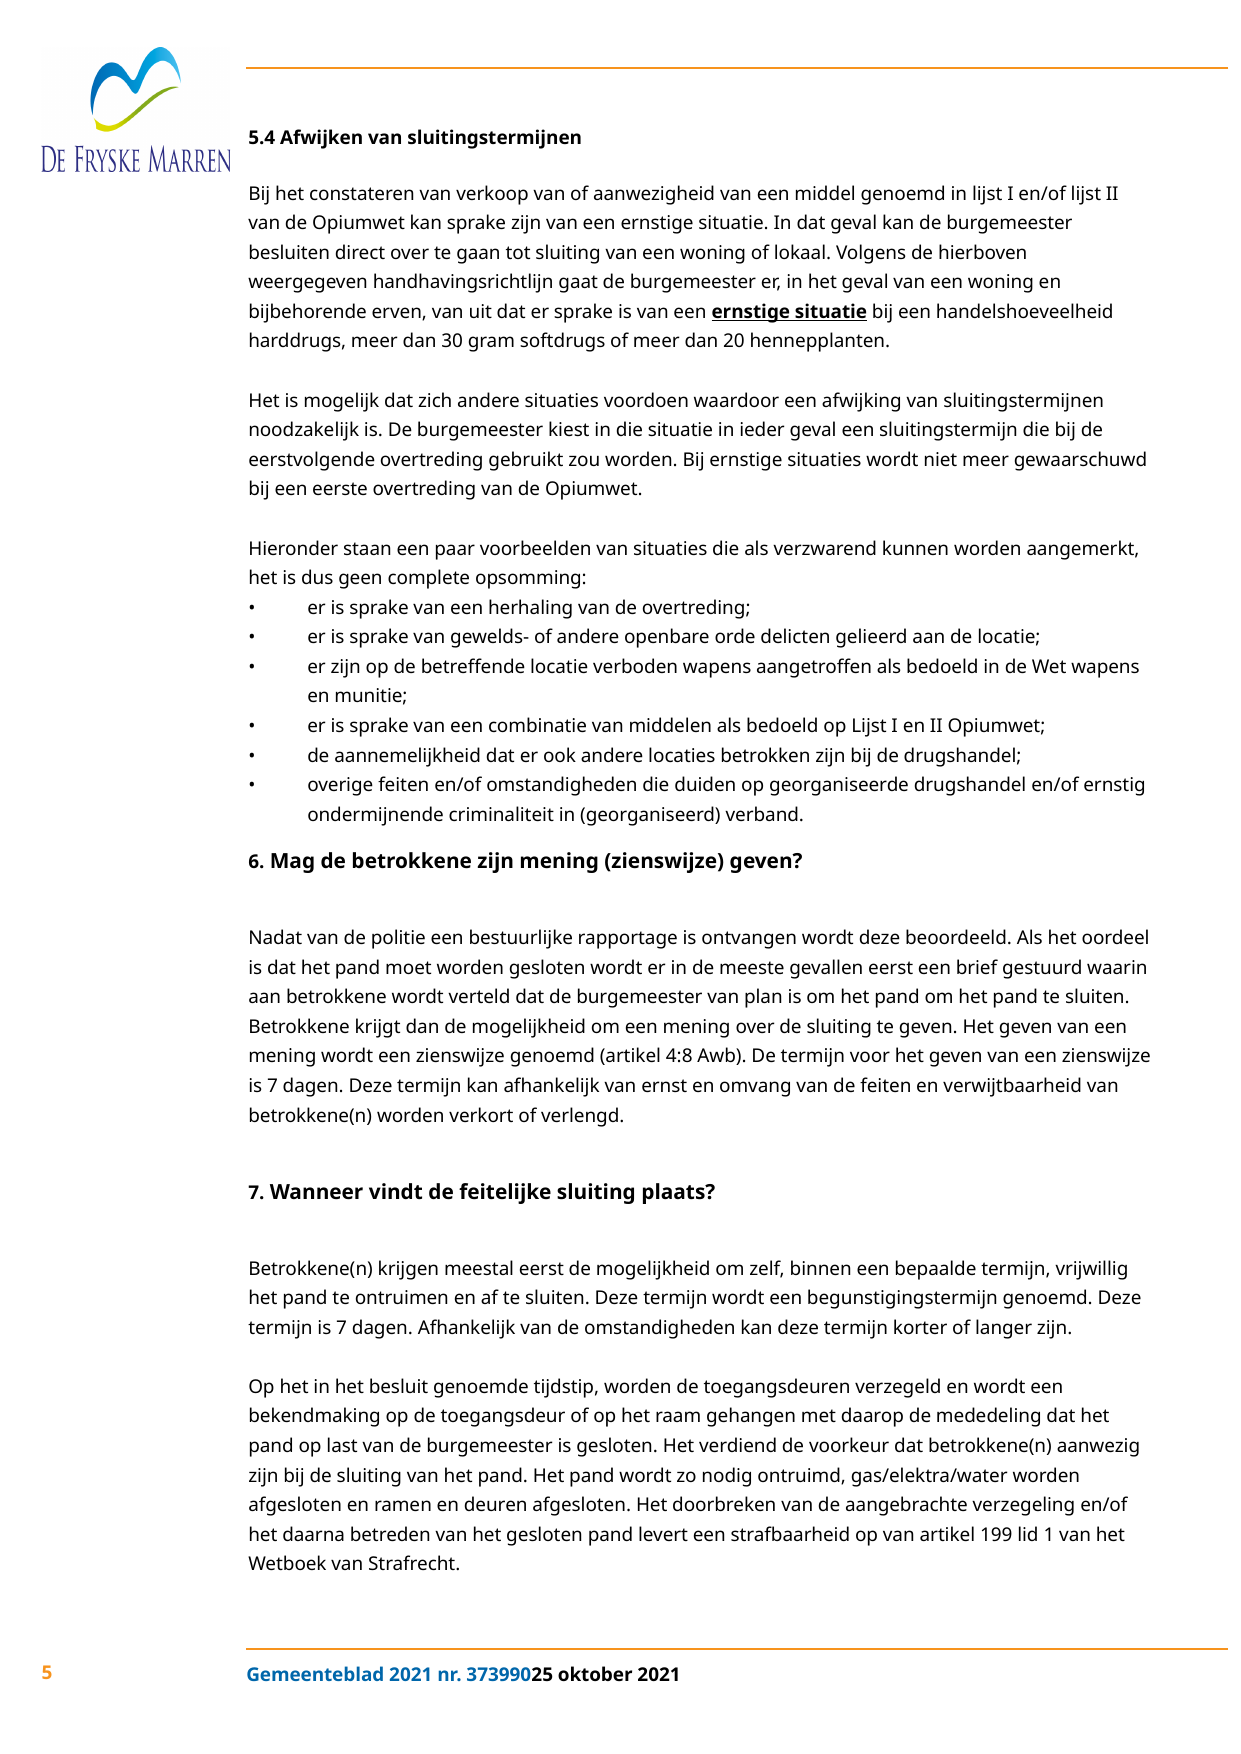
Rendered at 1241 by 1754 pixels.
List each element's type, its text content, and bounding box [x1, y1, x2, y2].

text Bij het constateren van verkoop van of aanwezigheid van een middel genoemd in lijst I en/of lijst II van de Opiumwet kan sprake zijn van een ernstige situatie. In dat geval kan de burgemeester besluiten direct over te gaan tot sluiting van een woning of lokaal. Volgens de hierboven weergegeven handhavingsrichtlijn gaat de burgemeester er, in het geval van een woning en bijbehorende erven, van uit dat er sprake is van een ernstige situatie bij een handelshoeveelheid harddrugs, meer dan 30 gram softdrugs of meer dan 20 hennepplanten. [248, 180, 1152, 353]
text Betrokkene(n) krijgen meestal eerst de mogelijkheid om zelf, binnen een bepaalde termijn, vrijwillig het pand te ontruimen en af te sluiten. Deze termijn wordt een begunstigingstermijn genoemd. Deze termijn is 7 dagen. Afhankelijk van de omstandigheden kan deze termijn korter of langer zijn. [248, 1255, 1152, 1339]
text Nadat van de politie een bestuurlijke rapportage is ontvangen wordt deze beoordeeld. Als het oordeel is dat het pand moet worden gesloten wordt er in de meeste gevallen eerst een brief gestuurd waarin aan betrokkene wordt verteld dat de burgemeester van plan is om het pand om het pand te sluiten. Betrokkene krijgt dan de mogelijkheid om een mening over de sluiting te geven. Het geven van een mening wordt een zienswijze genoemd (artikel 4:8 Awb). De termijn voor het geven van een zienswijze is 7 dagen. Deze termijn kan afhankelijk van ernst en omvang van de feiten en verwijtbaarheid van betrokkene(n) worden verkort of verlengd. [248, 924, 1152, 1127]
list overige feiten en/of omstandigheden die duiden op georganiseerde drugshandel en/of ernstig ondermijnende criminaliteit in (georganiseerd) verband. [248, 771, 1152, 827]
text 6. Mag de betrokkene zijn mening (zienswijze) geven? [248, 847, 1152, 875]
text Hieronder staan een paar voorbeelden van situaties die als verzwarend kunnen worden aangemerkt, het is dus geen complete opsomming: [248, 535, 1152, 590]
text Op het in het besluit genoemde tijdstip, worden de toegangsdeuren verzegeld en wordt een bekendmaking op de toegangsdeur of op het raam gehangen met daarop de mededeling dat het pand op last van de burgemeester is gesloten. Het verdiend de voorkeur dat betrokkene(n) aanwezig zijn bij de sluiting van het pand. Het pand wordt zo nodig ontruimd, gas/elektra/water worden afgesloten en ramen en deuren afgesloten. Het doorbreken van de aangebrachte verzegeling en/of het daarna betreden van het gesloten pand levert een strafbaarheid op van artikel 199 lid 1 van het Wetboek van Strafrecht. [248, 1373, 1152, 1576]
text 7. Wanneer vindt de feitelijke sluiting plaats? [248, 1177, 1152, 1205]
list er is sprake van gewelds- of andere openbare orde delicten gelieerd aan de locatie; [248, 623, 1152, 649]
list de aannemelijkheid dat er ook andere locaties betrokken zijn bij de drugshandel; [248, 742, 1152, 767]
text Het is mogelijk dat zich andere situaties voordoen waardoor een afwijking van sluitingstermijnen noodzakelijk is. De burgemeester kiest in die situatie in ieder geval een sluitingstermijn die bij de eerstvolgende overtreding gebruikt zou worden. Bij ernstige situaties wordt niet meer gewaarschuwd bij een eerste overtreding van de Opiumwet. [248, 387, 1152, 501]
list er is sprake van een herhaling van de overtreding; [248, 594, 1152, 619]
list er is sprake van een combinatie van middelen als bedoeld op Lijst I en II Opiumwet; [248, 712, 1152, 738]
picture [41, 47, 231, 172]
list er zijn op de betreffende locatie verboden wapens aangetroffen als bedoeld in de Wet wapens en munitie; [248, 653, 1152, 708]
text 5.4 Afwijken van sluitingstermijnen [248, 124, 1152, 150]
